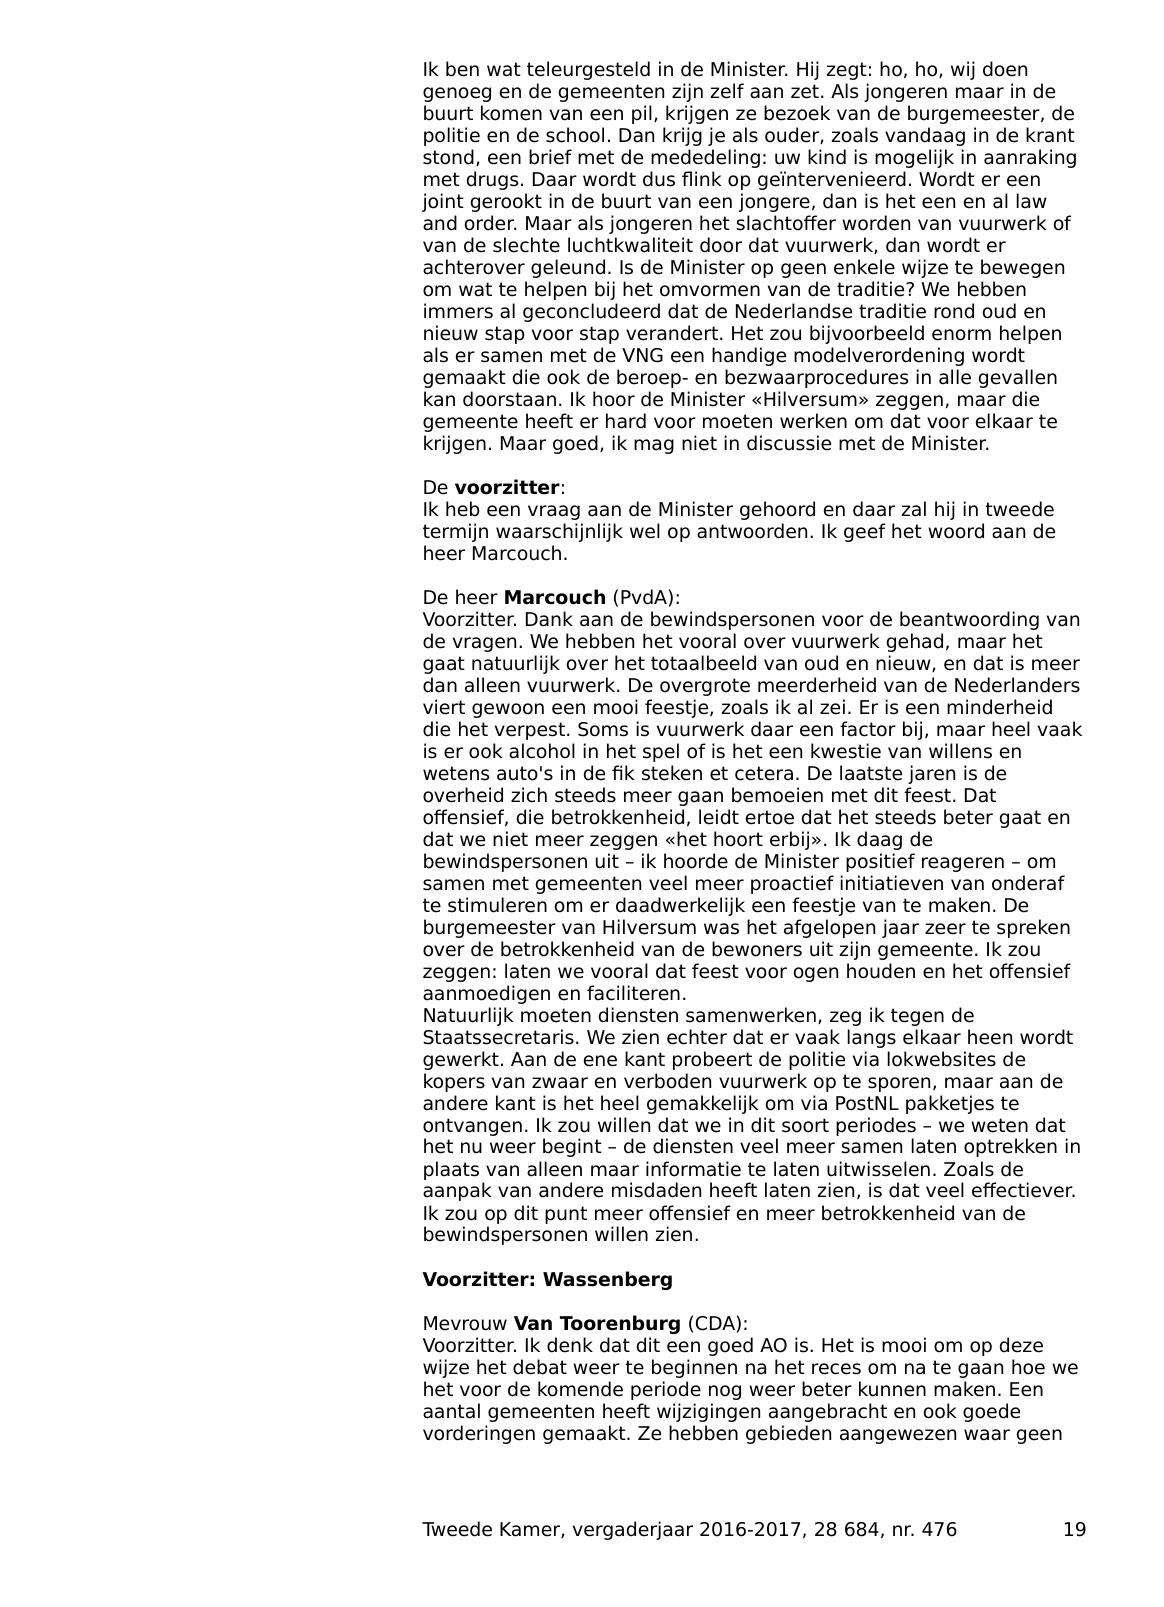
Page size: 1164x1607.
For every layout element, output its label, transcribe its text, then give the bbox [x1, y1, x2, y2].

text Ik ben wat teleurgesteld in de Minister. Hij zegt: ho, ho, wij doen genoeg en de gemeenten zijn zelf aan zet. Als jongeren maar in de buurt komen van een pil, krijgen ze bezoek van de burgemeester, de politie en de school. Dan krijg je als ouder, zoals vandaag in de krant stond, een brief met de mededeling: uw kind is mogelijk in aanraking met drugs. Daar wordt dus flink op geïntervenieerd. Wordt er een joint gerookt in de buurt van een jongere, dan is het een en al law and order. Maar als jongeren het slachtoffer worden van vuurwerk of van de slechte luchtkwaliteit door dat vuurwerk, dan wordt er achterover geleund. Is de Minister op geen enkele wijze te bewegen om wat te helpen bij het omvormen van de traditie? We hebben immers al geconcludeerd dat de Nederlandse traditie rond oud en nieuw stap voor stap verandert. Het zou bijvoorbeeld enorm helpen als er samen met de VNG een handige modelverordening wordt gemaakt die ook de beroep- en bezwaarprocedures in alle gevallen kan doorstaan. Ik hoor de Minister «Hilversum» zeggen, maar die gemeente heeft er hard voor moeten werken om dat voor elkaar te krijgen. Maar goed, ik mag niet in discussie met de Minister. [422, 59, 1087, 455]
text Voorzitter. Dank aan de bewindspersonen voor de beantwoording van de vragen. We hebben het vooral over vuurwerk gehad, maar het gaat natuurlijk over het totaalbeeld van oud en nieuw, en dat is meer dan alleen vuurwerk. De overgrote meerderheid van de Nederlanders viert gewoon een mooi feestje, zoals ik al zei. Er is een minderheid die het verpest. Soms is vuurwerk daar een factor bij, maar heel vaak is er ook alcohol in het spel of is het een kwestie van willens en wetens auto's in de fik steken et cetera. De laatste jaren is de overheid zich steeds meer gaan bemoeien met dit feest. Dat offensief, die betrokkenheid, leidt ertoe dat het steeds beter gaat en dat we niet meer zeggen «het hoort erbij». Ik daag de bewindspersonen uit – ik hoorde de Minister positief reageren – om samen met gemeenten veel meer proactief initiatieven van onderaf te stimuleren om er daadwerkelijk een feestje van te maken. De burgemeester van Hilversum was het afgelopen jaar zeer te spreken over de betrokkenheid van de bewoners uit zijn gemeente. Ik zou zeggen: laten we vooral dat feest voor ogen houden en het offensief aanmoedigen en faciliteren. [422, 609, 1087, 1004]
text Natuurlijk moeten diensten samenwerken, zeg ik tegen de Staatssecretaris. We zien echter dat er vaak langs elkaar heen wordt gewerkt. Aan de ene kant probeert de politie via lokwebsites de kopers van zwaar en verboden vuurwerk op te sporen, maar aan de andere kant is het heel gemakkelijk om via PostNL pakketjes te ontvangen. Ik zou willen dat we in dit soort periodes – we weten dat het nu weer begint – de diensten veel meer samen laten optrekken in plaats van alleen maar informatie te laten uitwisselen. Zoals de aanpak van andere misdaden heeft laten zien, is dat veel effectiever. Ik zou op dit punt meer offensief en meer betrokkenheid van de bewindspersonen willen zien. [422, 1004, 1087, 1246]
text Voorzitter. Ik denk dat dit een goed AO is. Het is mooi om op deze wijze het debat weer te beginnen na het reces om na te gaan hoe we het voor de komende periode nog weer beter kunnen maken. Een aantal gemeenten heeft wijzigingen aangebracht en ook goede vorderingen gemaakt. Ze hebben gebieden aangewezen waar geen [422, 1335, 1087, 1444]
text Ik heb een vraag aan de Minister gehoord en daar zal hij in tweede termijn waarschijnlijk wel op antwoorden. Ik geef het woord aan de heer Marcouch. [422, 499, 1087, 565]
text Mevrouw Van Toorenburg (CDA): [422, 1313, 1087, 1335]
text De voorzitter: [422, 477, 1087, 499]
text De heer Marcouch (PvdA): [422, 587, 1087, 609]
subtitle Voorzitter: Wassenberg [422, 1268, 1087, 1291]
